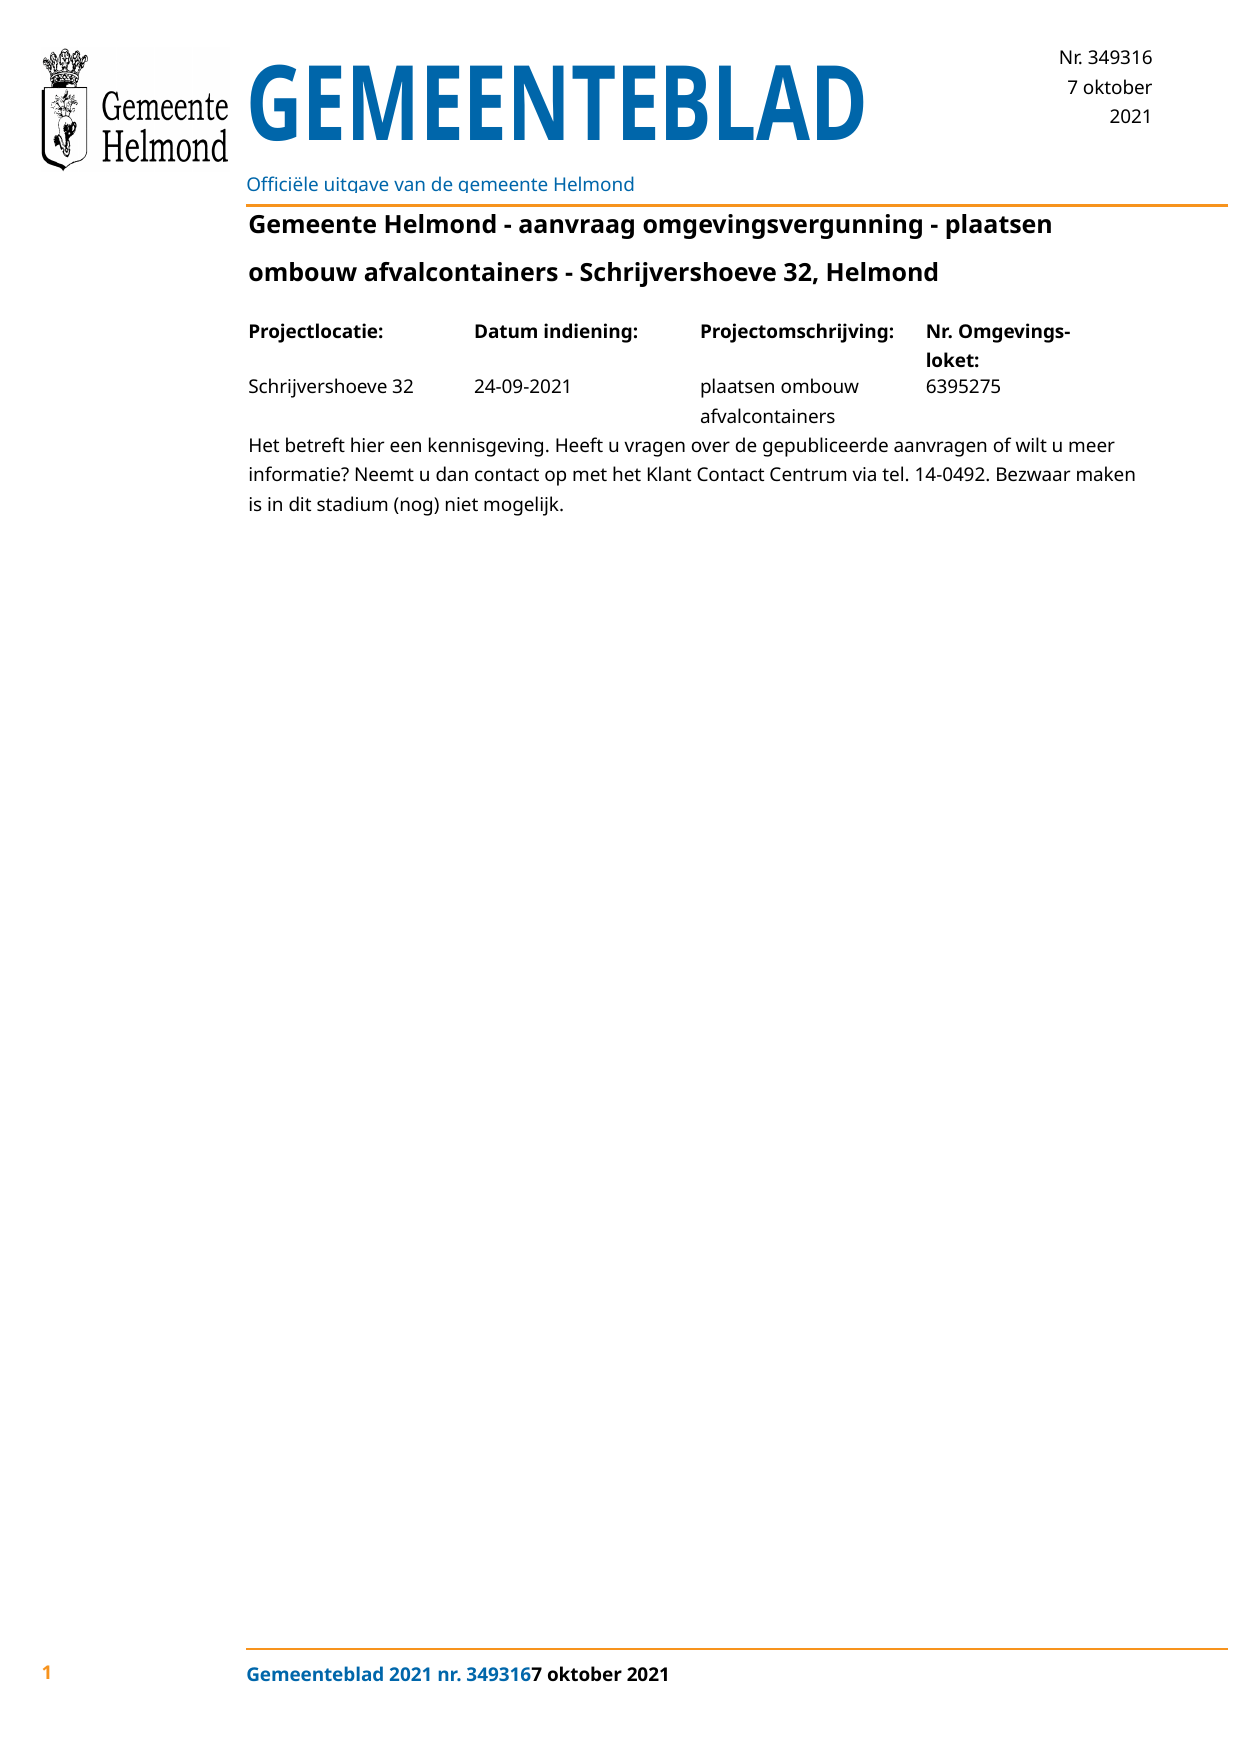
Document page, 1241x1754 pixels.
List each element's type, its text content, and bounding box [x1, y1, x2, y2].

table_header Nr. Omgevings- loket: [926, 318, 1152, 373]
table_cell plaatsen ombouw afvalcontainers [700, 373, 926, 429]
table_cell 6395275 [926, 373, 1152, 429]
table_cell 24-09-2021 [474, 373, 700, 429]
text Gemeente Helmond - aanvraag omgevingsvergunning - plaatsen ombouw afvalcontainers - Schrijvershoeve 32, Helmond [248, 207, 1152, 288]
table_cell Schrijvershoeve 32 [248, 373, 474, 429]
table_header Datum indiening: [474, 318, 700, 373]
text Het betreft hier een kennisgeving. Heeft u vragen over de gepubliceerde aanvragen of wilt u meer informatie? Neemt u dan contact op met het Klant Contact Centrum via tel. 14-0492. Bezwaar maken is in dit stadium (nog) niet mogelijk. [248, 432, 1152, 517]
picture [41, 47, 231, 172]
table_header Projectlocatie: [248, 318, 474, 373]
table_header Projectomschrijving: [700, 318, 926, 373]
